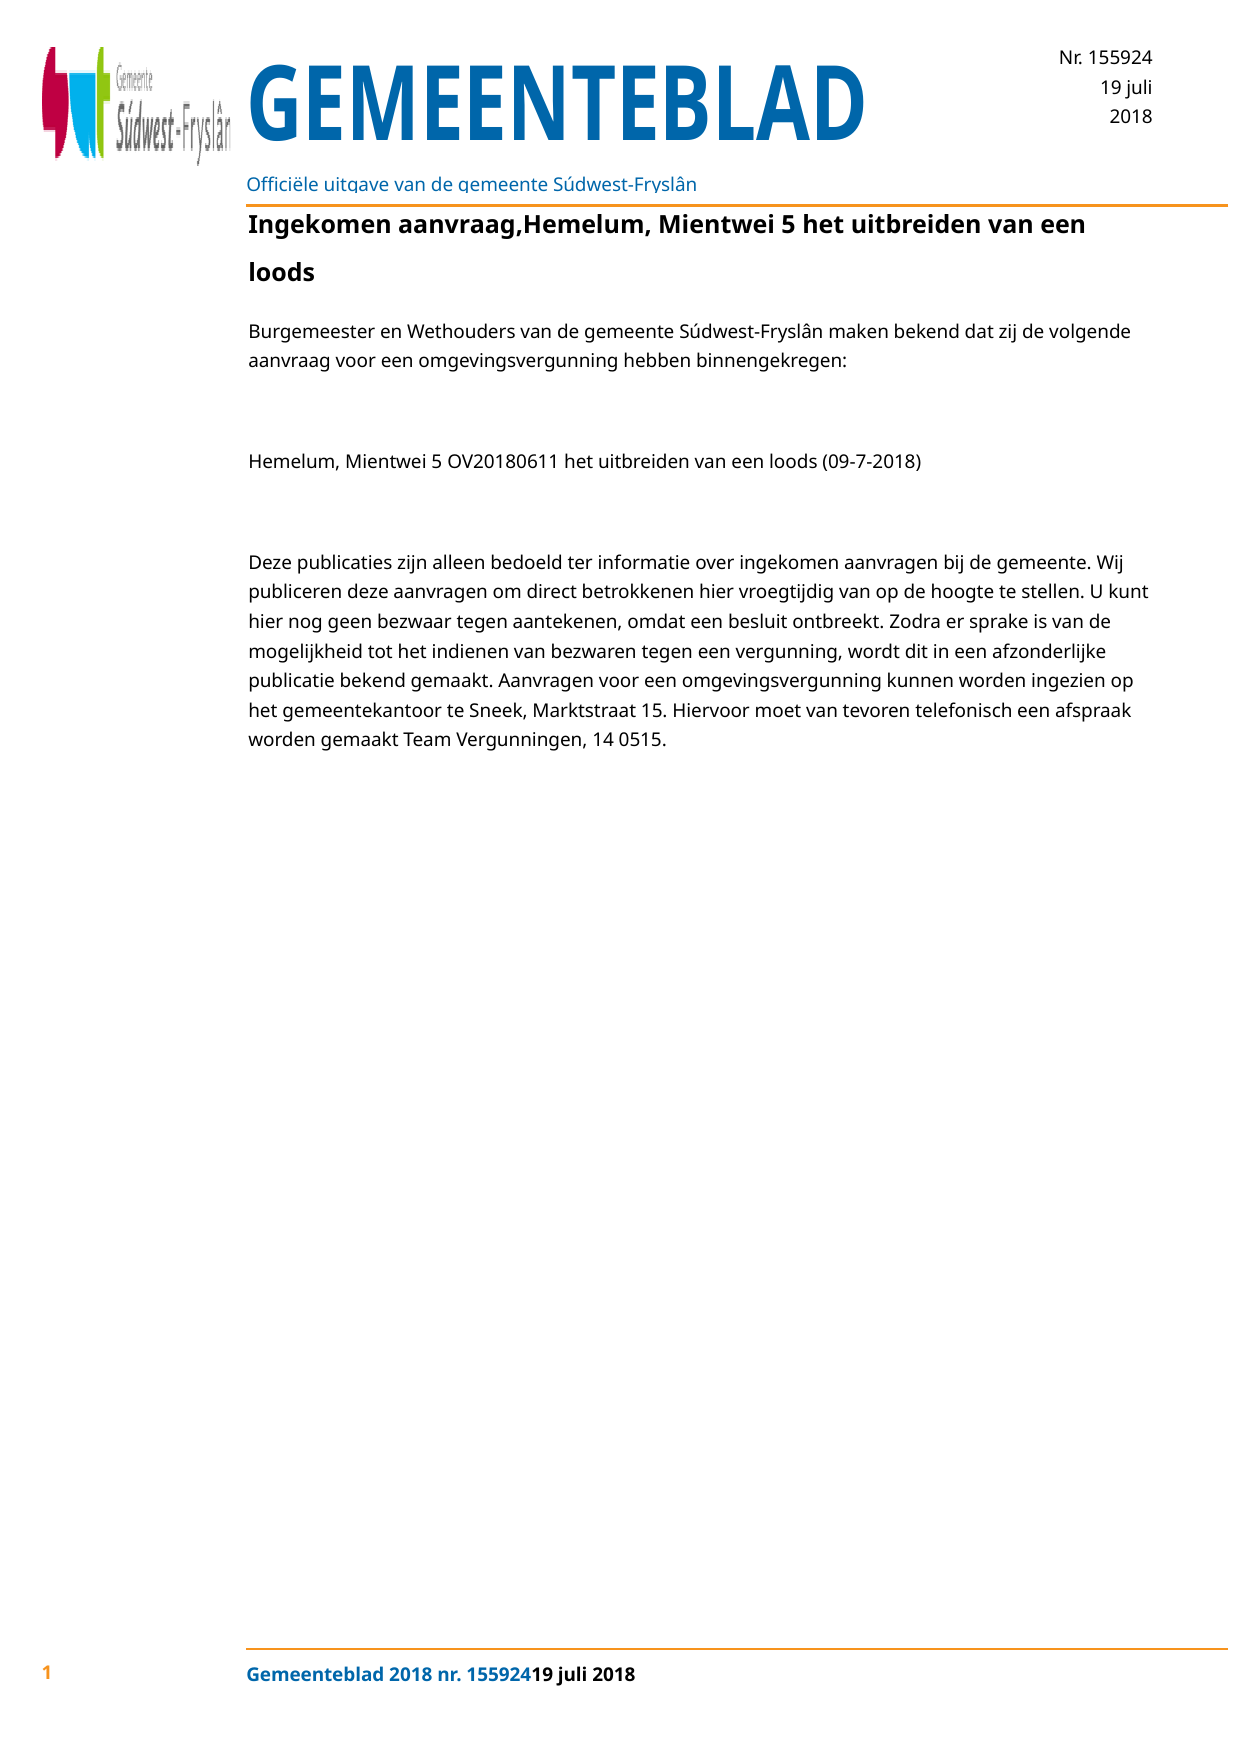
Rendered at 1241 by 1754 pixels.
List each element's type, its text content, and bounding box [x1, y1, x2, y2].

picture [41, 47, 231, 172]
text Hemelum, Mientwei 5 OV20180611 het uitbreiden van een loods (09-7-2018) [248, 448, 1152, 474]
text Ingekomen aanvraag,Hemelum, Mientwei 5 het uitbreiden van een loods [248, 207, 1152, 288]
text Deze publicaties zijn alleen bedoeld ter informatie over ingekomen aanvragen bij de gemeente. Wij publiceren deze aanvragen om direct betrokkenen hier vroegtijdig van op de hoogte te stellen. U kunt hier nog geen bezwaar tegen aantekenen, omdat een besluit ontbreekt. Zodra er sprake is van de mogelijkheid tot het indienen van bezwaren tegen een vergunning, wordt dit in een afzonderlijke publicatie bekend gemaakt. Aanvragen voor een omgevingsvergunning kunnen worden ingezien op het gemeentekantoor te Sneek, Marktstraat 15. Hiervoor moet van tevoren telefonisch een afspraak worden gemaakt Team Vergunningen, 14 0515. [248, 549, 1152, 752]
text Burgemeester en Wethouders van de gemeente Súdwest-Fryslân maken bekend dat zij de volgende aanvraag voor een omgevingsvergunning hebben binnengekregen: [248, 318, 1152, 373]
